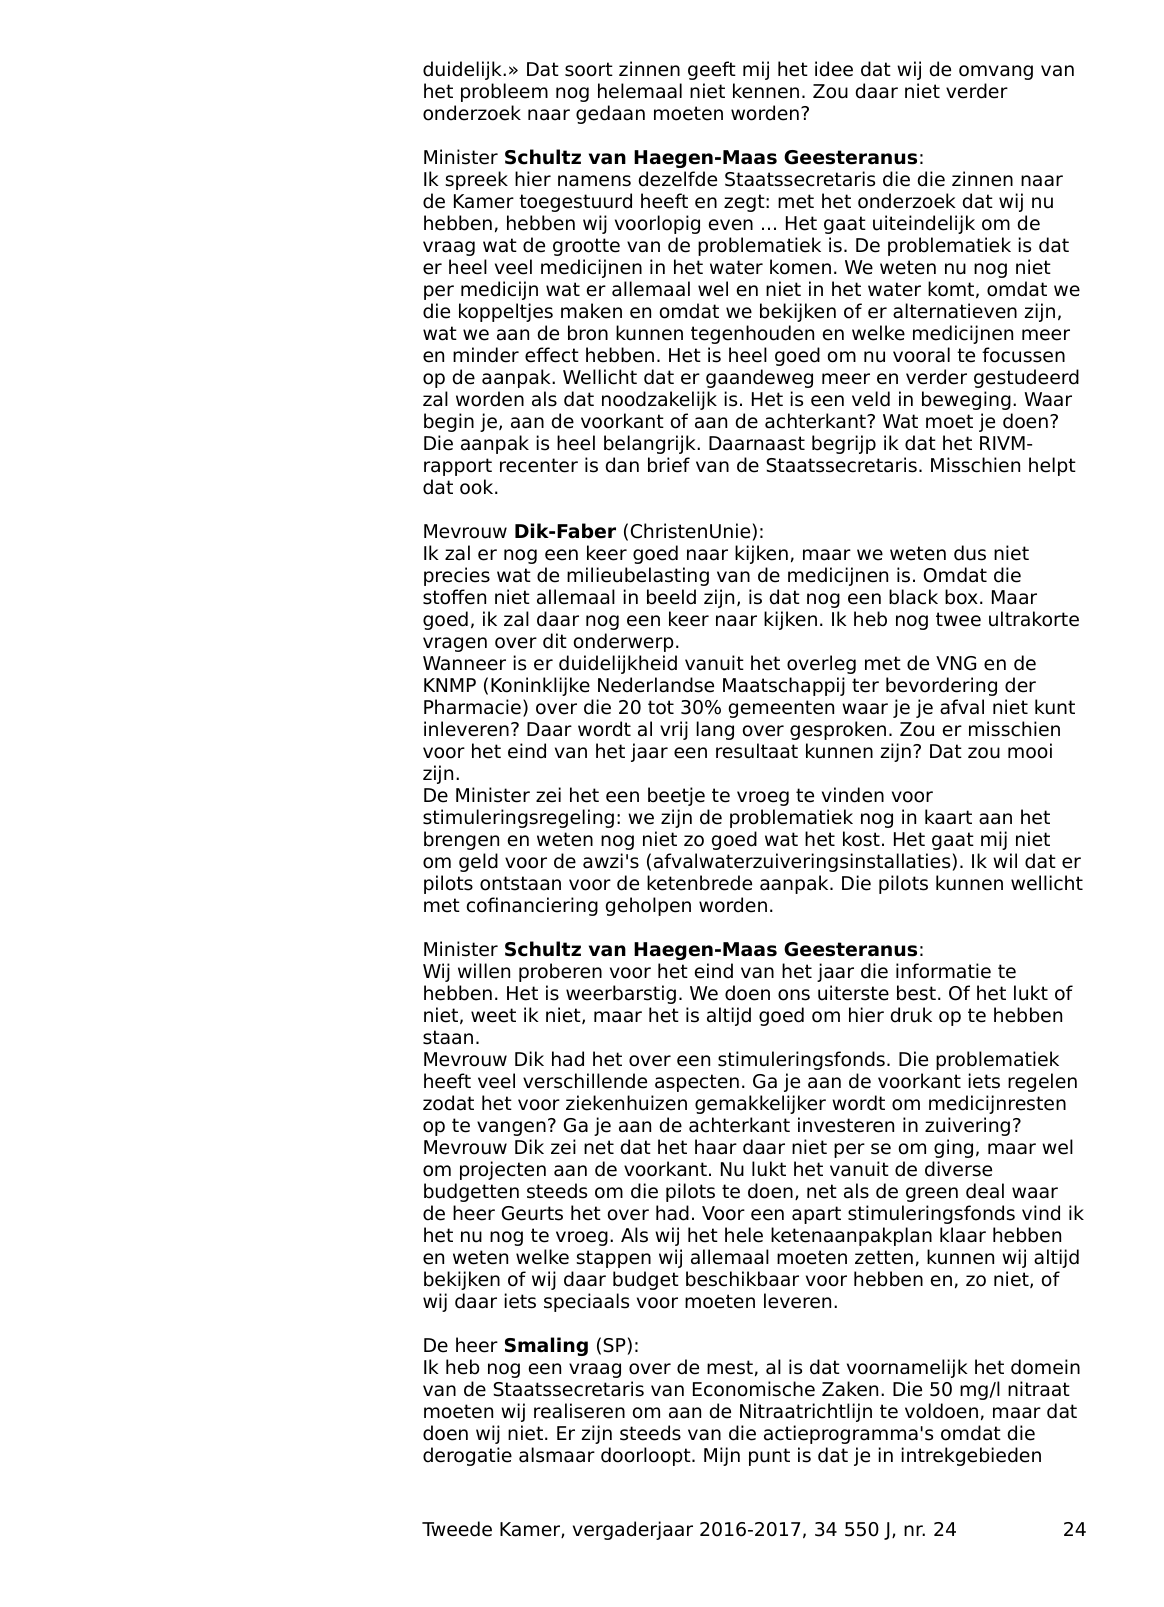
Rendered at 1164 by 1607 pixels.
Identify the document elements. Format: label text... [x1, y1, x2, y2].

text Mevrouw Dik-Faber (ChristenUnie): [422, 521, 1087, 543]
text De heer Smaling (SP): [422, 1335, 1087, 1357]
text Wanneer is er duidelijkheid vanuit het overleg met de VNG en de KNMP (Koninklijke Nederlandse Maatschappij ter bevordering der Pharmacie) over die 20 tot 30% gemeenten waar je je afval niet kunt inleveren? Daar wordt al vrij lang over gesproken. Zou er misschien voor het eind van het jaar een resultaat kunnen zijn? Dat zou mooi zijn. [422, 653, 1087, 785]
text De Minister zei het een beetje te vroeg te vinden voor stimuleringsregeling: we zijn de problematiek nog in kaart aan het brengen en weten nog niet zo goed wat het kost. Het gaat mij niet om geld voor de awzi's (afvalwaterzuiveringsinstallaties). Ik wil dat er pilots ontstaan voor de ketenbrede aanpak. Die pilots kunnen wellicht met cofinanciering geholpen worden. [422, 785, 1087, 917]
text Ik zal er nog een keer goed naar kijken, maar we weten dus niet precies wat de milieubelasting van de medicijnen is. Omdat die stoffen niet allemaal in beeld zijn, is dat nog een black box. Maar goed, ik zal daar nog een keer naar kijken. Ik heb nog twee ultrakorte vragen over dit onderwerp. [422, 543, 1087, 653]
text duidelijk.» Dat soort zinnen geeft mij het idee dat wij de omvang van het probleem nog helemaal niet kennen. Zou daar niet verder onderzoek naar gedaan moeten worden? [422, 59, 1087, 125]
text Minister Schultz van Haegen-Maas Geesteranus: [422, 147, 1087, 169]
text Ik heb nog een vraag over de mest, al is dat voornamelijk het domein van de Staatssecretaris van Economische Zaken. Die 50 mg/l nitraat moeten wij realiseren om aan de Nitraatrichtlijn te voldoen, maar dat doen wij niet. Er zijn steeds van die actieprogramma's omdat die derogatie alsmaar doorloopt. Mijn punt is dat je in intrekgebieden [422, 1357, 1087, 1467]
text Wij willen proberen voor het eind van het jaar die informatie te hebben. Het is weerbarstig. We doen ons uiterste best. Of het lukt of niet, weet ik niet, maar het is altijd goed om hier druk op te hebben staan. [422, 961, 1087, 1049]
text Ik spreek hier namens dezelfde Staatssecretaris die die zinnen naar de Kamer toegestuurd heeft en zegt: met het onderzoek dat wij nu hebben, hebben wij voorlopig even ... Het gaat uiteindelijk om de vraag wat de grootte van de problematiek is. De problematiek is dat er heel veel medicijnen in het water komen. We weten nu nog niet per medicijn wat er allemaal wel en niet in het water komt, omdat we die koppeltjes maken en omdat we bekijken of er alternatieven zijn, wat we aan de bron kunnen tegenhouden en welke medicijnen meer en minder effect hebben. Het is heel goed om nu vooral te focussen op de aanpak. Wellicht dat er gaandeweg meer en verder gestudeerd zal worden als dat noodzakelijk is. Het is een veld in beweging. Waar begin je, aan de voorkant of aan de achterkant? Wat moet je doen? Die aanpak is heel belangrijk. Daarnaast begrijp ik dat het RIVM-rapport recenter is dan brief van de Staatssecretaris. Misschien helpt dat ook. [422, 169, 1087, 499]
text Mevrouw Dik had het over een stimuleringsfonds. Die problematiek heeft veel verschillende aspecten. Ga je aan de voorkant iets regelen zodat het voor ziekenhuizen gemakkelijker wordt om medicijnresten op te vangen? Ga je aan de achterkant investeren in zuivering? Mevrouw Dik zei net dat het haar daar niet per se om ging, maar wel om projecten aan de voorkant. Nu lukt het vanuit de diverse budgetten steeds om die pilots te doen, net als de green deal waar de heer Geurts het over had. Voor een apart stimuleringsfonds vind ik het nu nog te vroeg. Als wij het hele ketenaanpakplan klaar hebben en weten welke stappen wij allemaal moeten zetten, kunnen wij altijd bekijken of wij daar budget beschikbaar voor hebben en, zo niet, of wij daar iets speciaals voor moeten leveren. [422, 1049, 1087, 1312]
text Minister Schultz van Haegen-Maas Geesteranus: [422, 939, 1087, 961]
